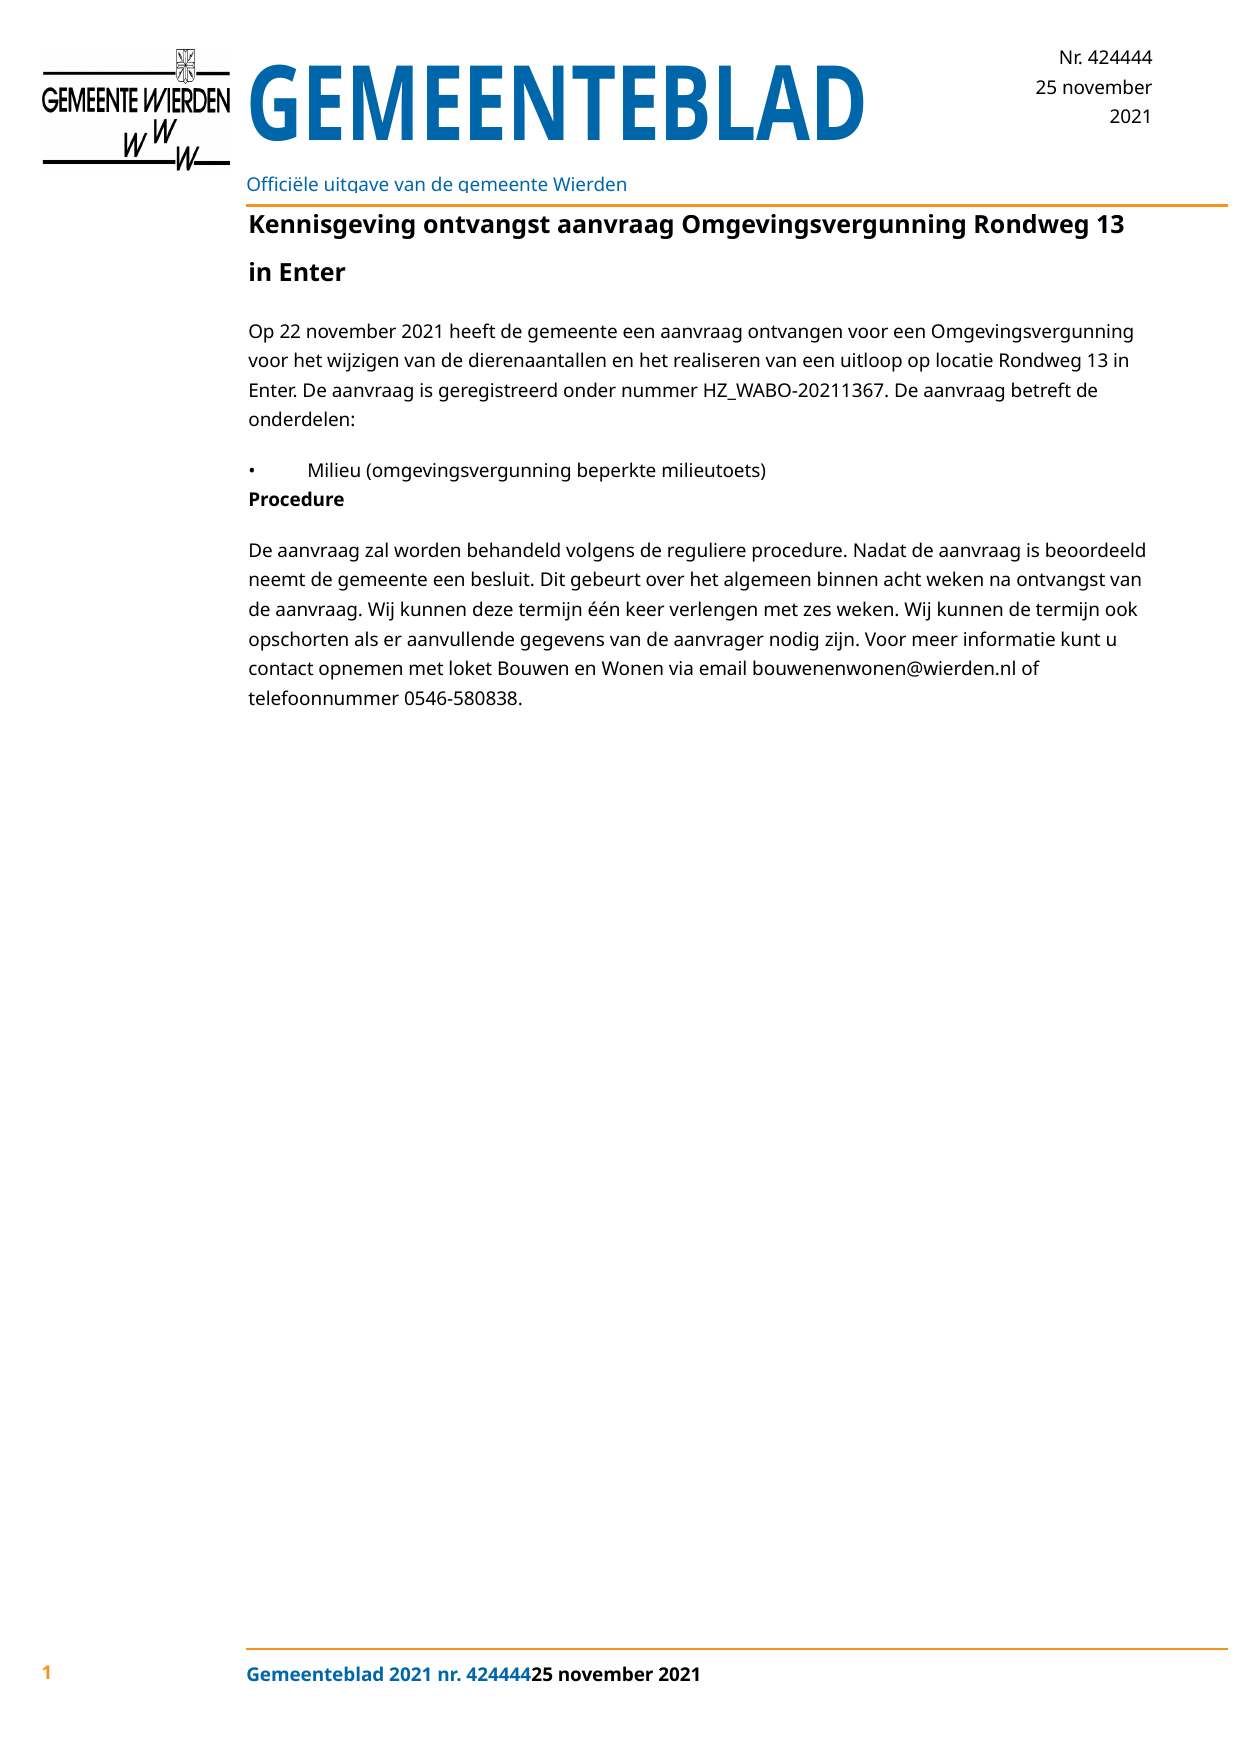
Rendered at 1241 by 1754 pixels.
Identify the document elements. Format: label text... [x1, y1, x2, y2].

text Op 22 november 2021 heeft de gemeente een aanvraag ontvangen voor een Omgevingsvergunning voor het wijzigen van de dierenaantallen en het realiseren van een uitloop op locatie Rondweg 13 in Enter. De aanvraag is geregistreerd onder nummer HZ_WABO-20211367. De aanvraag betreft de onderdelen: [248, 318, 1152, 432]
text Procedure [248, 487, 1152, 512]
list Milieu (omgevingsvergunning beperkte milieutoets) [248, 457, 1152, 483]
picture [41, 47, 231, 172]
text De aanvraag zal worden behandeld volgens de reguliere procedure. Nadat de aanvraag is beoordeeld neemt de gemeente een besluit. Dit gebeurt over het algemeen binnen acht weken na ontvangst van de aanvraag. Wij kunnen deze termijn één keer verlengen met zes weken. Wij kunnen de termijn ook opschorten als er aanvullende gegevens van de aanvrager nodig zijn. Voor meer informatie kunt u contact opnemen met loket Bouwen en Wonen via email bouwenenwonen@wierden.nl of telefoonnummer 0546-580838. [248, 537, 1152, 711]
text Kennisgeving ontvangst aanvraag Omgevingsvergunning Rondweg 13 in Enter [248, 207, 1152, 288]
